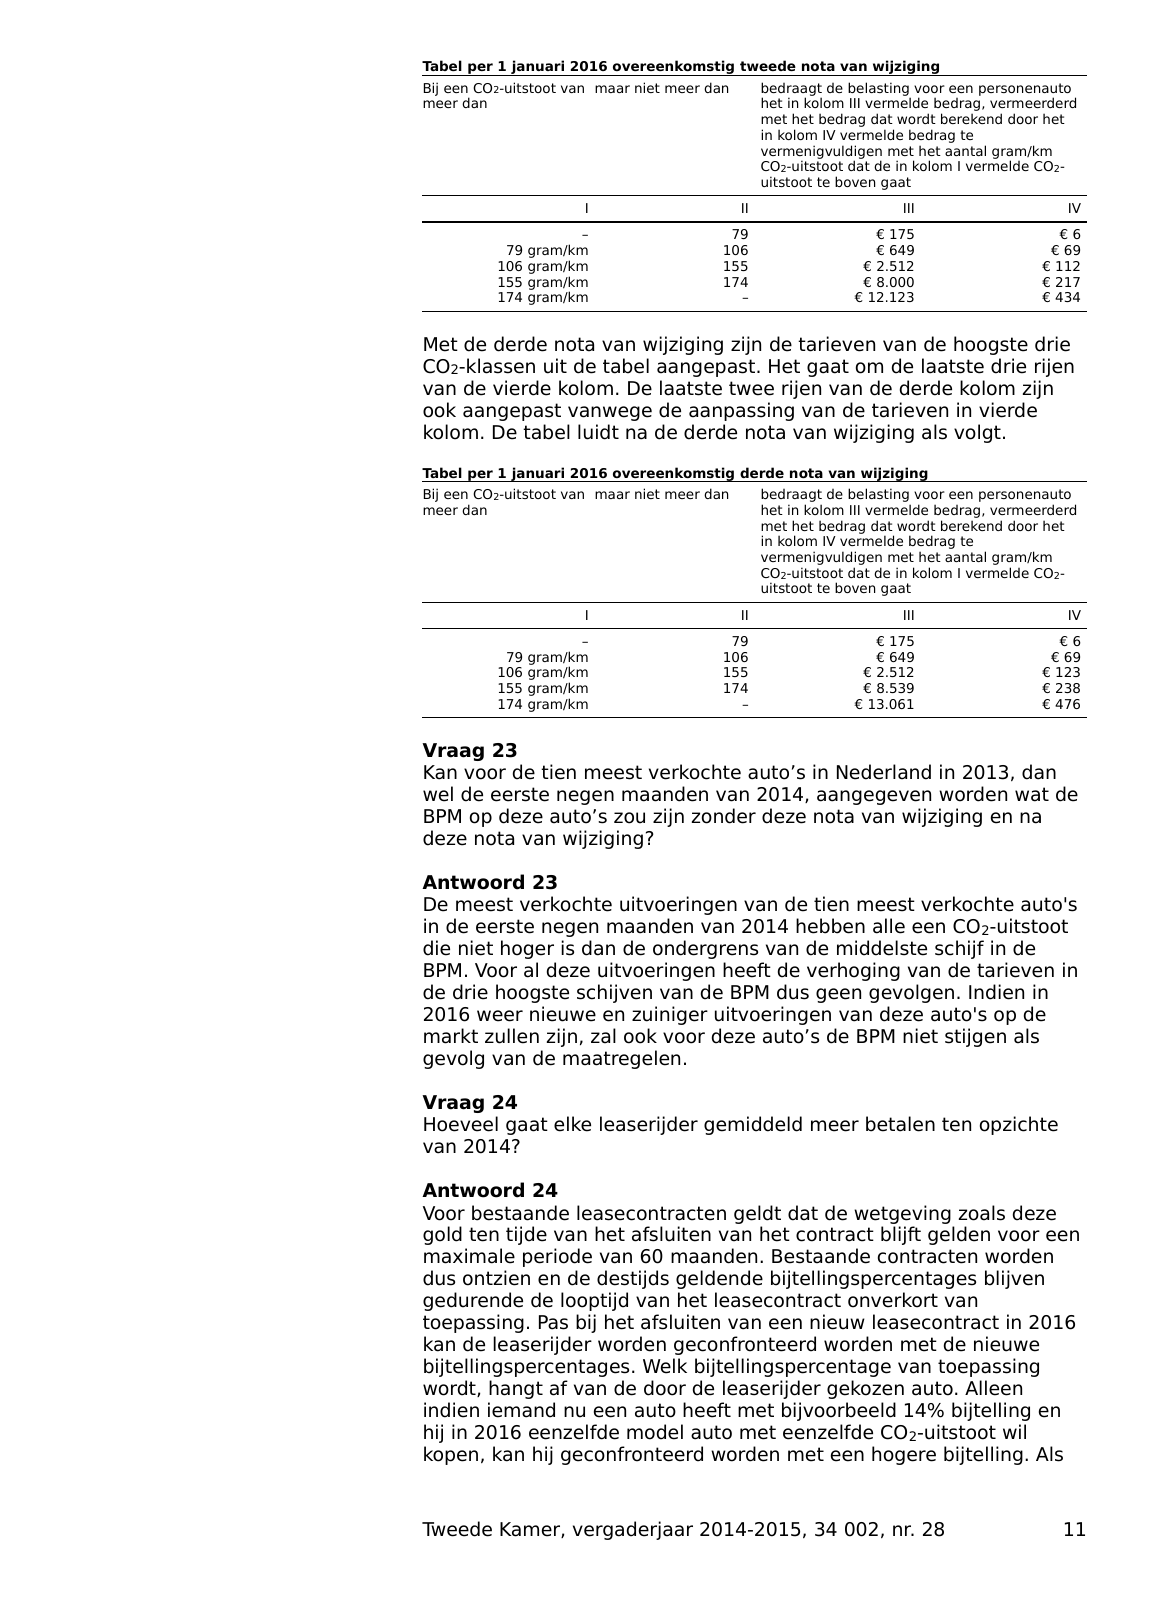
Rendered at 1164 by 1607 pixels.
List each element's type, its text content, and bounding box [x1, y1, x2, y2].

table_cell 79 [588, 629, 754, 649]
text De meest verkochte uitvoeringen van de tien meest verkochte auto's in de eerste negen maanden van 2014 hebben alle een CO2-uitstoot die niet hoger is dan de ondergrens van de middelste schijf in de BPM. Voor al deze uitvoeringen heeft de verhoging van de tarieven in de drie hoogste schijven van de BPM dus geen gevolgen. Indien in 2016 weer nieuwe en zuiniger uitvoeringen van deze auto's op de markt zullen zijn, zal ook voor deze auto’s de BPM niet stijgen als gevolg van de maatregelen. [422, 894, 1087, 1070]
table_header Tabel per 1 januari 2016 overeenkomstig tweede nota van wijziging [422, 59, 1087, 75]
table_cell € 175 [754, 629, 921, 649]
table_cell maar niet meer dan [588, 76, 754, 195]
text Met de derde nota van wijziging zijn de tarieven van de hoogste drie CO2-klassen uit de tabel aangepast. Het gaat om de laatste drie rijen van de vierde kolom. De laatste twee rijen van de derde kolom zijn ook aangepast vanwege de aanpassing van de tarieven in vierde kolom. De tabel luidt na de derde nota van wijziging als volgt. [422, 334, 1087, 444]
table_cell 79 gram/km [422, 243, 588, 259]
table_cell € 13.061 [754, 697, 921, 717]
table_cell 106 gram/km [422, 665, 588, 681]
table_cell 106 [588, 243, 754, 259]
table_cell € 434 [921, 290, 1087, 311]
table_cell € 476 [921, 697, 1087, 717]
table_cell € 8.539 [754, 681, 921, 697]
table_cell III [754, 196, 921, 221]
table_cell IV [921, 603, 1087, 628]
table_cell III [754, 603, 921, 628]
table_cell € 6 [921, 629, 1087, 649]
text Vraag 24 [422, 1092, 1087, 1114]
text Kan voor de tien meest verkochte auto’s in Nederland in 2013, dan wel de eerste negen maanden van 2014, aangegeven worden wat de BPM op deze auto’s zou zijn zonder deze nota van wijziging en na deze nota van wijziging? [422, 762, 1087, 850]
table_cell 106 gram/km [422, 259, 588, 274]
table_cell 174 gram/km [422, 697, 588, 717]
table_cell 79 gram/km [422, 649, 588, 665]
table_cell € 649 [754, 649, 921, 665]
table_cell € 175 [754, 223, 921, 243]
text Vraag 23 [422, 740, 1087, 762]
table_cell 106 [588, 649, 754, 665]
table_cell € 69 [921, 243, 1087, 259]
text Antwoord 24 [422, 1180, 1087, 1202]
table_cell II [588, 603, 754, 628]
table_cell 155 [588, 259, 754, 274]
table_cell € 123 [921, 665, 1087, 681]
table_cell – [588, 697, 754, 717]
text Antwoord 23 [422, 872, 1087, 894]
table_cell € 6 [921, 223, 1087, 243]
table_cell € 112 [921, 259, 1087, 274]
table_cell I [422, 196, 588, 221]
table_cell € 238 [921, 681, 1087, 697]
table_cell € 217 [921, 274, 1087, 290]
table_cell 174 gram/km [422, 290, 588, 311]
table_cell IV [921, 196, 1087, 221]
table_cell € 649 [754, 243, 921, 259]
table_cell 155 gram/km [422, 274, 588, 290]
table_cell 155 gram/km [422, 681, 588, 697]
table_cell € 69 [921, 649, 1087, 665]
table_cell – [422, 629, 588, 649]
table_header Tabel per 1 januari 2016 overeenkomstig derde nota van wijziging [422, 466, 1087, 481]
table_cell I [422, 603, 588, 628]
table_cell Bij een CO2-uitstoot van meer dan [422, 482, 588, 602]
table_cell Bij een CO2-uitstoot van meer dan [422, 76, 588, 195]
table_cell € 8.000 [754, 274, 921, 290]
table_cell – [422, 223, 588, 243]
table_cell 174 [588, 274, 754, 290]
table_cell – [588, 290, 754, 311]
table_cell € 2.512 [754, 665, 921, 681]
table_cell € 12.123 [754, 290, 921, 311]
table_cell bedraagt de belasting voor een personenauto het in kolom III vermelde bedrag, vermeerderd met het bedrag dat wordt berekend door het in kolom IV vermelde bedrag te vermenigvuldigen met het aantal gram/km CO2-uitstoot dat de in kolom I vermelde CO2-uitstoot te boven gaat [754, 76, 1087, 195]
table_cell 79 [588, 223, 754, 243]
text Hoeveel gaat elke leaserijder gemiddeld meer betalen ten opzichte van 2014? [422, 1114, 1087, 1158]
table_cell 155 [588, 665, 754, 681]
table_cell bedraagt de belasting voor een personenauto het in kolom III vermelde bedrag, vermeerderd met het bedrag dat wordt berekend door het in kolom IV vermelde bedrag te vermenigvuldigen met het aantal gram/km CO2-uitstoot dat de in kolom I vermelde CO2-uitstoot te boven gaat [754, 482, 1087, 602]
text Voor bestaande leasecontracten geldt dat de wetgeving zoals deze gold ten tijde van het afsluiten van het contract blijft gelden voor een maximale periode van 60 maanden. Bestaande contracten worden dus ontzien en de destijds geldende bijtellingspercentages blijven gedurende de looptijd van het leasecontract onverkort van toepassing. Pas bij het afsluiten van een nieuw leasecontract in 2016 kan de leaserijder worden geconfronteerd worden met de nieuwe bijtellingspercentages. Welk bijtellingspercentage van toepassing wordt, hangt af van de door de leaserijder gekozen auto. Alleen indien iemand nu een auto heeft met bijvoorbeeld 14% bijtelling en hij in 2016 eenzelfde model auto met eenzelfde CO2-uitstoot wil kopen, kan hij geconfronteerd worden met een hogere bijtelling. Als [422, 1202, 1087, 1466]
table_cell II [588, 196, 754, 221]
table_cell € 2.512 [754, 259, 921, 274]
table_cell maar niet meer dan [588, 482, 754, 602]
table_cell 174 [588, 681, 754, 697]
